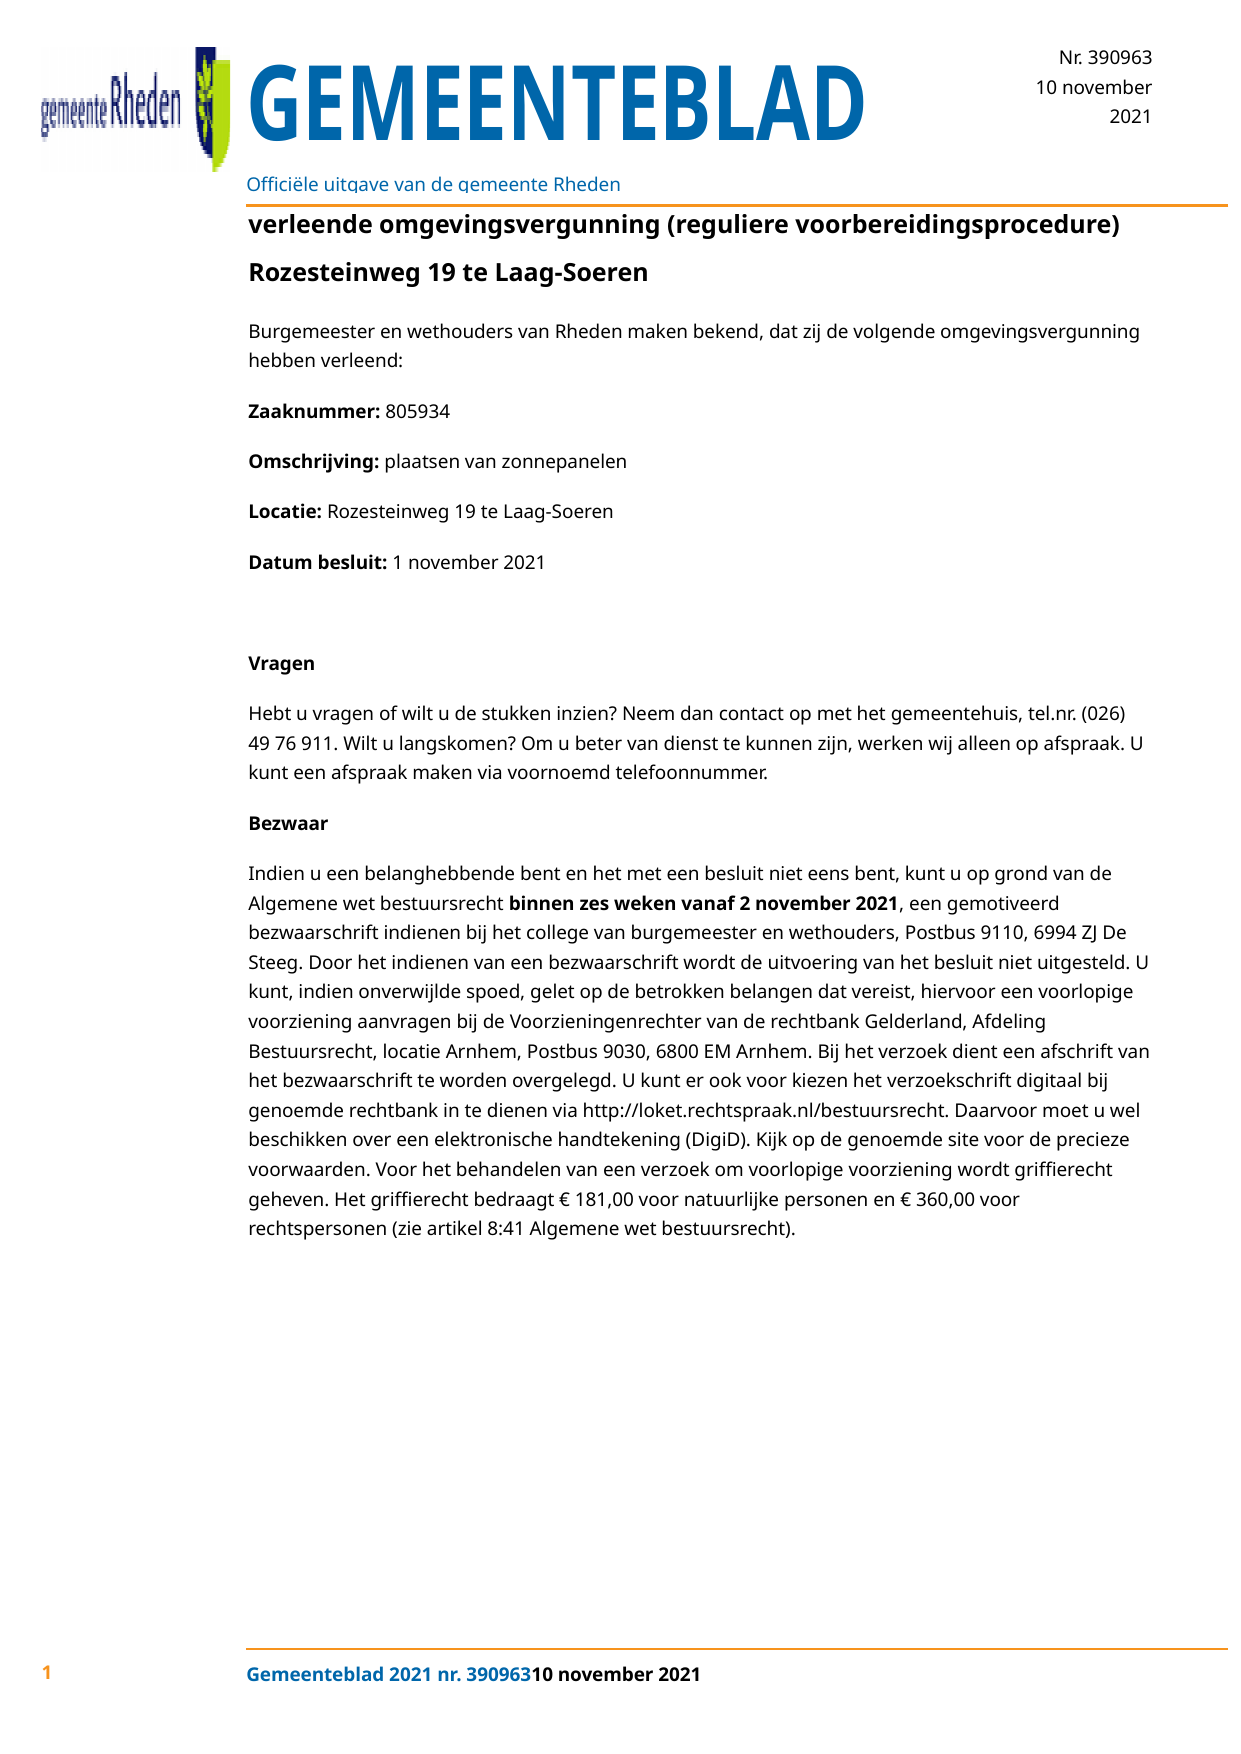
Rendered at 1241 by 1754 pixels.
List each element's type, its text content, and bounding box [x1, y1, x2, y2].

text Zaaknummer: 805934 [248, 398, 1152, 424]
text Omschrijving: plaatsen van zonnepanelen [248, 448, 1152, 474]
text Vragen [248, 650, 1152, 676]
text Indien u een belanghebbende bent en het met een besluit niet eens bent, kunt u op grond van de Algemene wet bestuursrecht binnen zes weken vanaf 2 november 2021, een gemotiveerd bezwaarschrift indienen bij het college van burgemeester en wethouders, Postbus 9110, 6994 ZJ De Steeg. Door het indienen van een bezwaarschrift wordt de uitvoering van het besluit niet uitgesteld. U kunt, indien onverwijlde spoed, gelet op de betrokken belangen dat vereist, hiervoor een voorlopige voorziening aanvragen bij de Voorzieningenrechter van de rechtbank Gelderland, Afdeling Bestuursrecht, locatie Arnhem, Postbus 9030, 6800 EM Arnhem. Bij het verzoek dient een afschrift van het bezwaarschrift te worden overgelegd. U kunt er ook voor kiezen het verzoekschrift digitaal bij genoemde rechtbank in te dienen via http://loket.rechtspraak.nl/bestuursrecht. Daarvoor moet u wel beschikken over een elektronische handtekening (DigiD). Kijk op de genoemde site voor de precieze voorwaarden. Voor het behandelen van een verzoek om voorlopige voorziening wordt griffierecht geheven. Het griffierecht bedraagt € 181,00 voor natuurlijke personen en € 360,00 voor rechtspersonen (zie artikel 8:41 Algemene wet bestuursrecht). [248, 860, 1152, 1241]
picture [41, 47, 231, 172]
text Burgemeester en wethouders van Rheden maken bekend, dat zij de volgende omgevingsvergunning hebben verleend: [248, 318, 1152, 373]
text Hebt u vragen of wilt u de stukken inzien? Neem dan contact op met het gemeentehuis, tel.nr. (026) 49 76 911. Wilt u langskomen? Om u beter van dienst te kunnen zijn, werken wij alleen op afspraak. U kunt een afspraak maken via voornoemd telefoonnummer. [248, 700, 1152, 785]
text Bezwaar [248, 810, 1152, 836]
text Datum besluit: 1 november 2021 [248, 549, 1152, 575]
text Locatie: Rozesteinweg 19 te Laag-Soeren [248, 499, 1152, 524]
text verleende omgevingsvergunning (reguliere voorbereidingsprocedure) Rozesteinweg 19 te Laag-Soeren [248, 207, 1152, 288]
